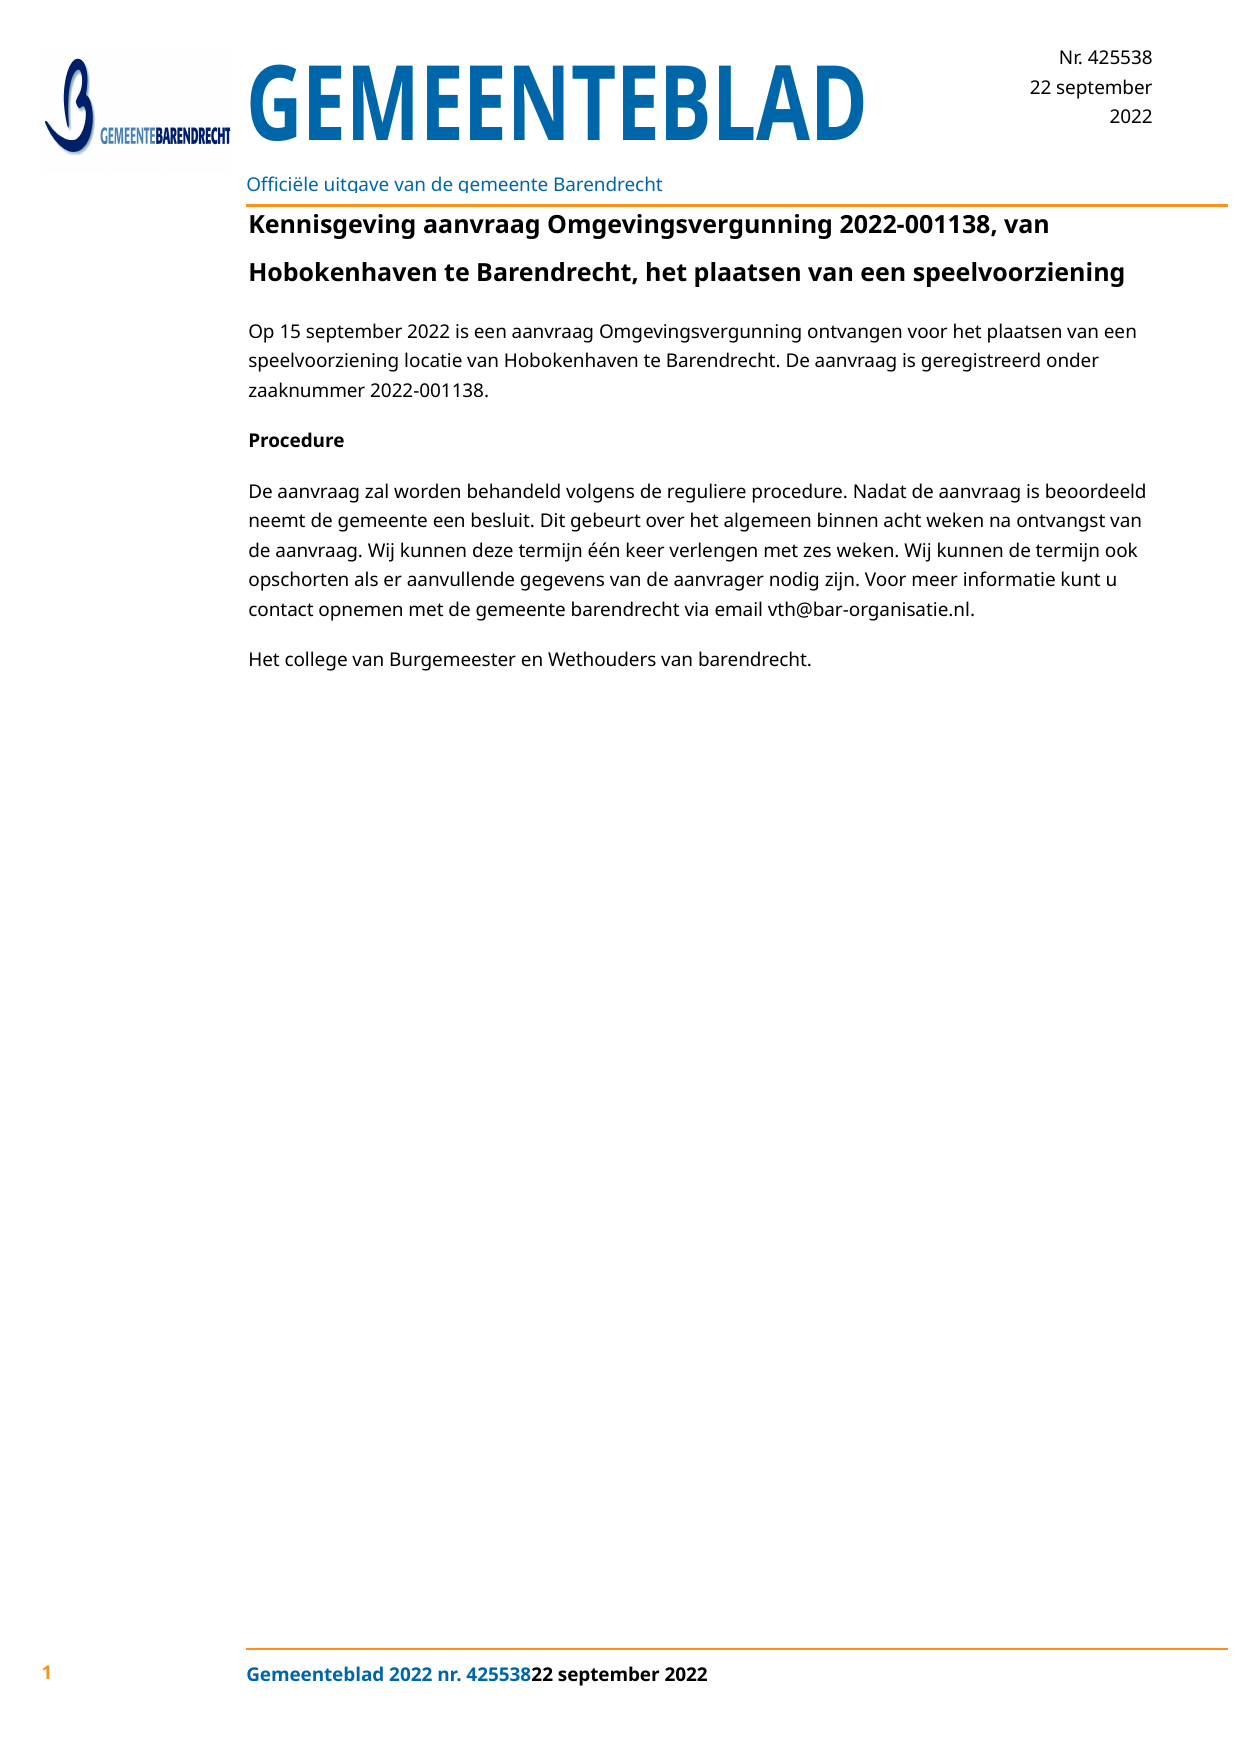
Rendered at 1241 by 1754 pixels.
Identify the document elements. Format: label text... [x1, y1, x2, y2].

text Het college van Burgemeester en Wethouders van barendrecht. [248, 647, 1152, 672]
text De aanvraag zal worden behandeld volgens de reguliere procedure. Nadat de aanvraag is beoordeeld neemt de gemeente een besluit. Dit gebeurt over het algemeen binnen acht weken na ontvangst van de aanvraag. Wij kunnen deze termijn één keer verlengen met zes weken. Wij kunnen de termijn ook opschorten als er aanvullende gegevens van de aanvrager nodig zijn. Voor meer informatie kunt u contact opnemen met de gemeente barendrecht via email vth@bar-organisatie.nl. [248, 478, 1152, 622]
text Op 15 september 2022 is een aanvraag Omgevingsvergunning ontvangen voor het plaatsen van een speelvoorziening locatie van Hobokenhaven te Barendrecht. De aanvraag is geregistreerd onder zaaknummer 2022-001138. [248, 318, 1152, 403]
picture [41, 47, 231, 172]
text Kennisgeving aanvraag Omgevingsvergunning 2022-001138, van Hobokenhaven te Barendrecht, het plaatsen van een speelvoorziening [248, 207, 1152, 288]
text Procedure [248, 427, 1152, 453]
